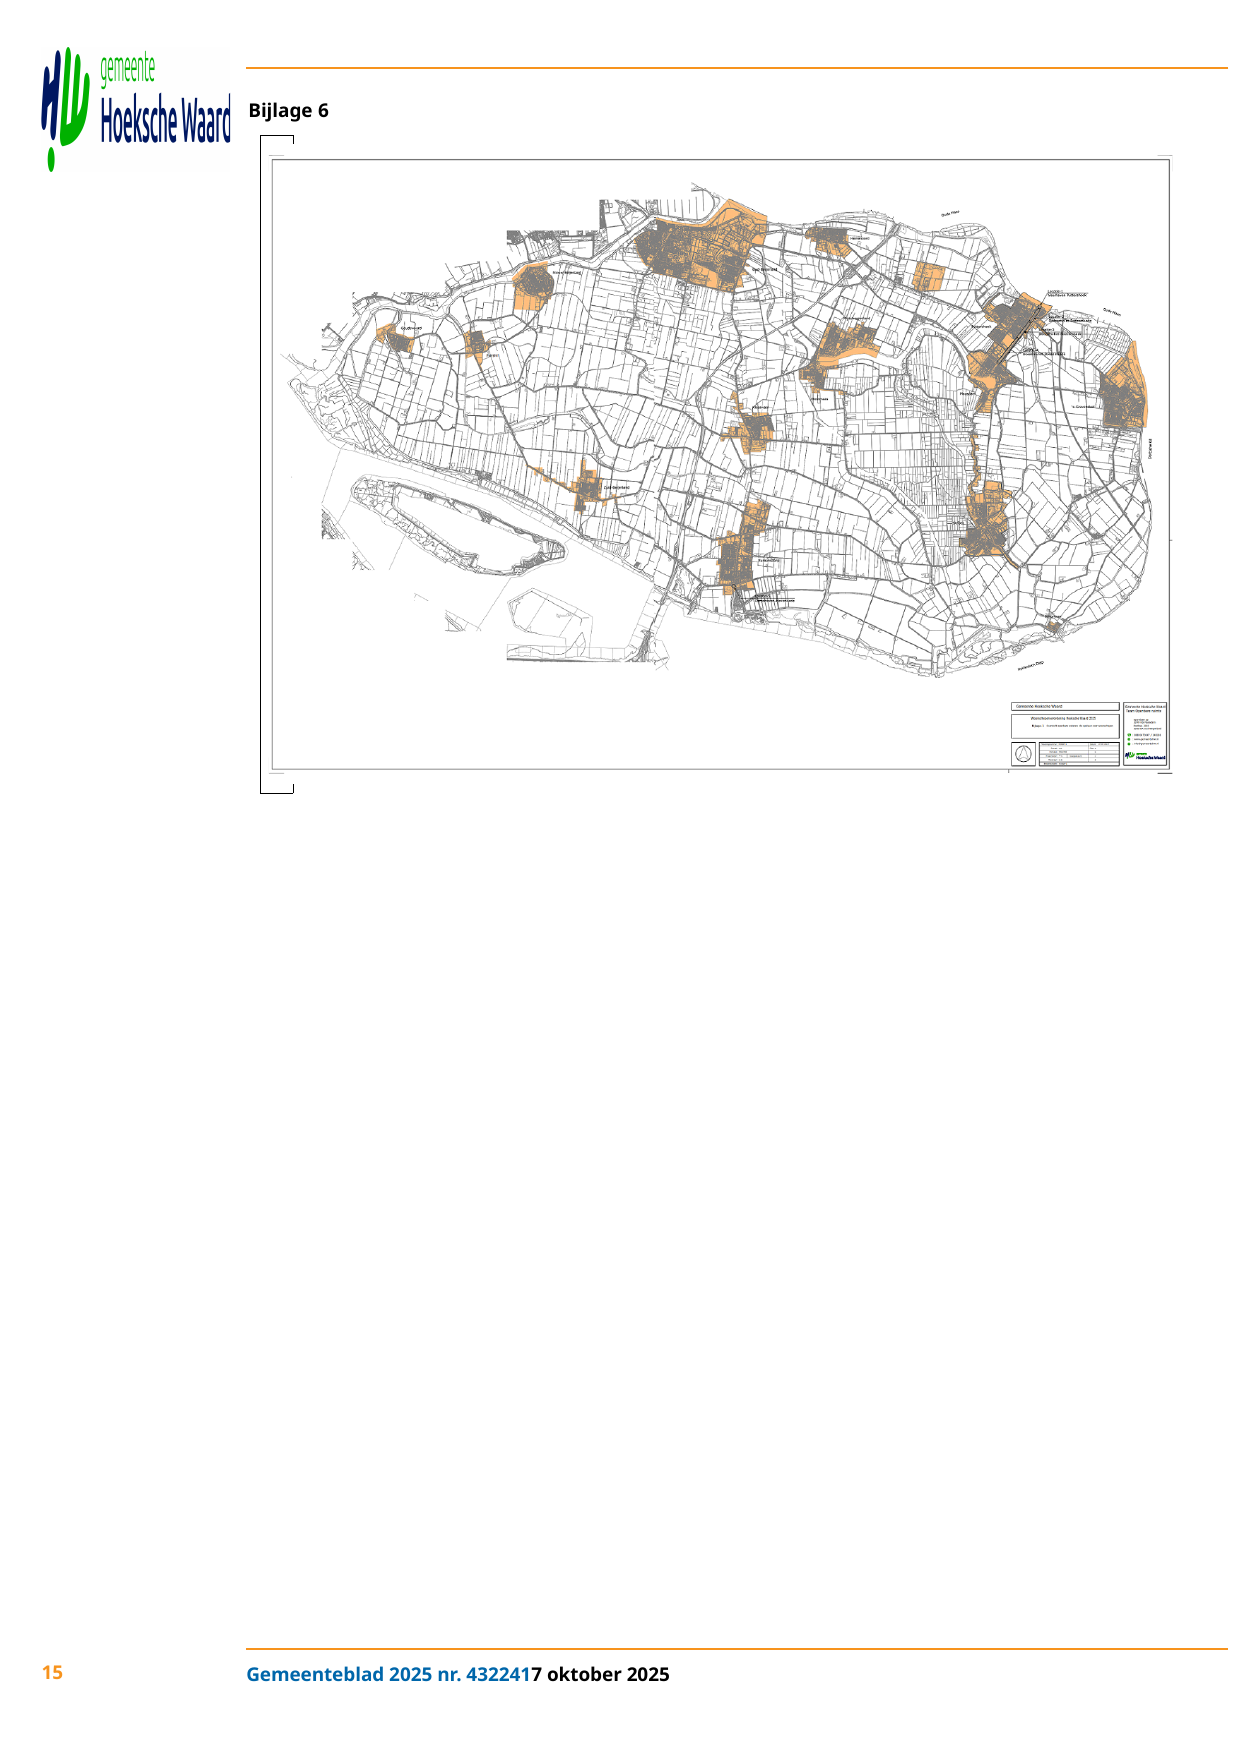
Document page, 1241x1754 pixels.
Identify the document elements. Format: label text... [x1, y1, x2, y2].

picture [41, 47, 231, 172]
picture [268, 144, 1173, 784]
text Bijlage 6 [248, 95, 1152, 123]
